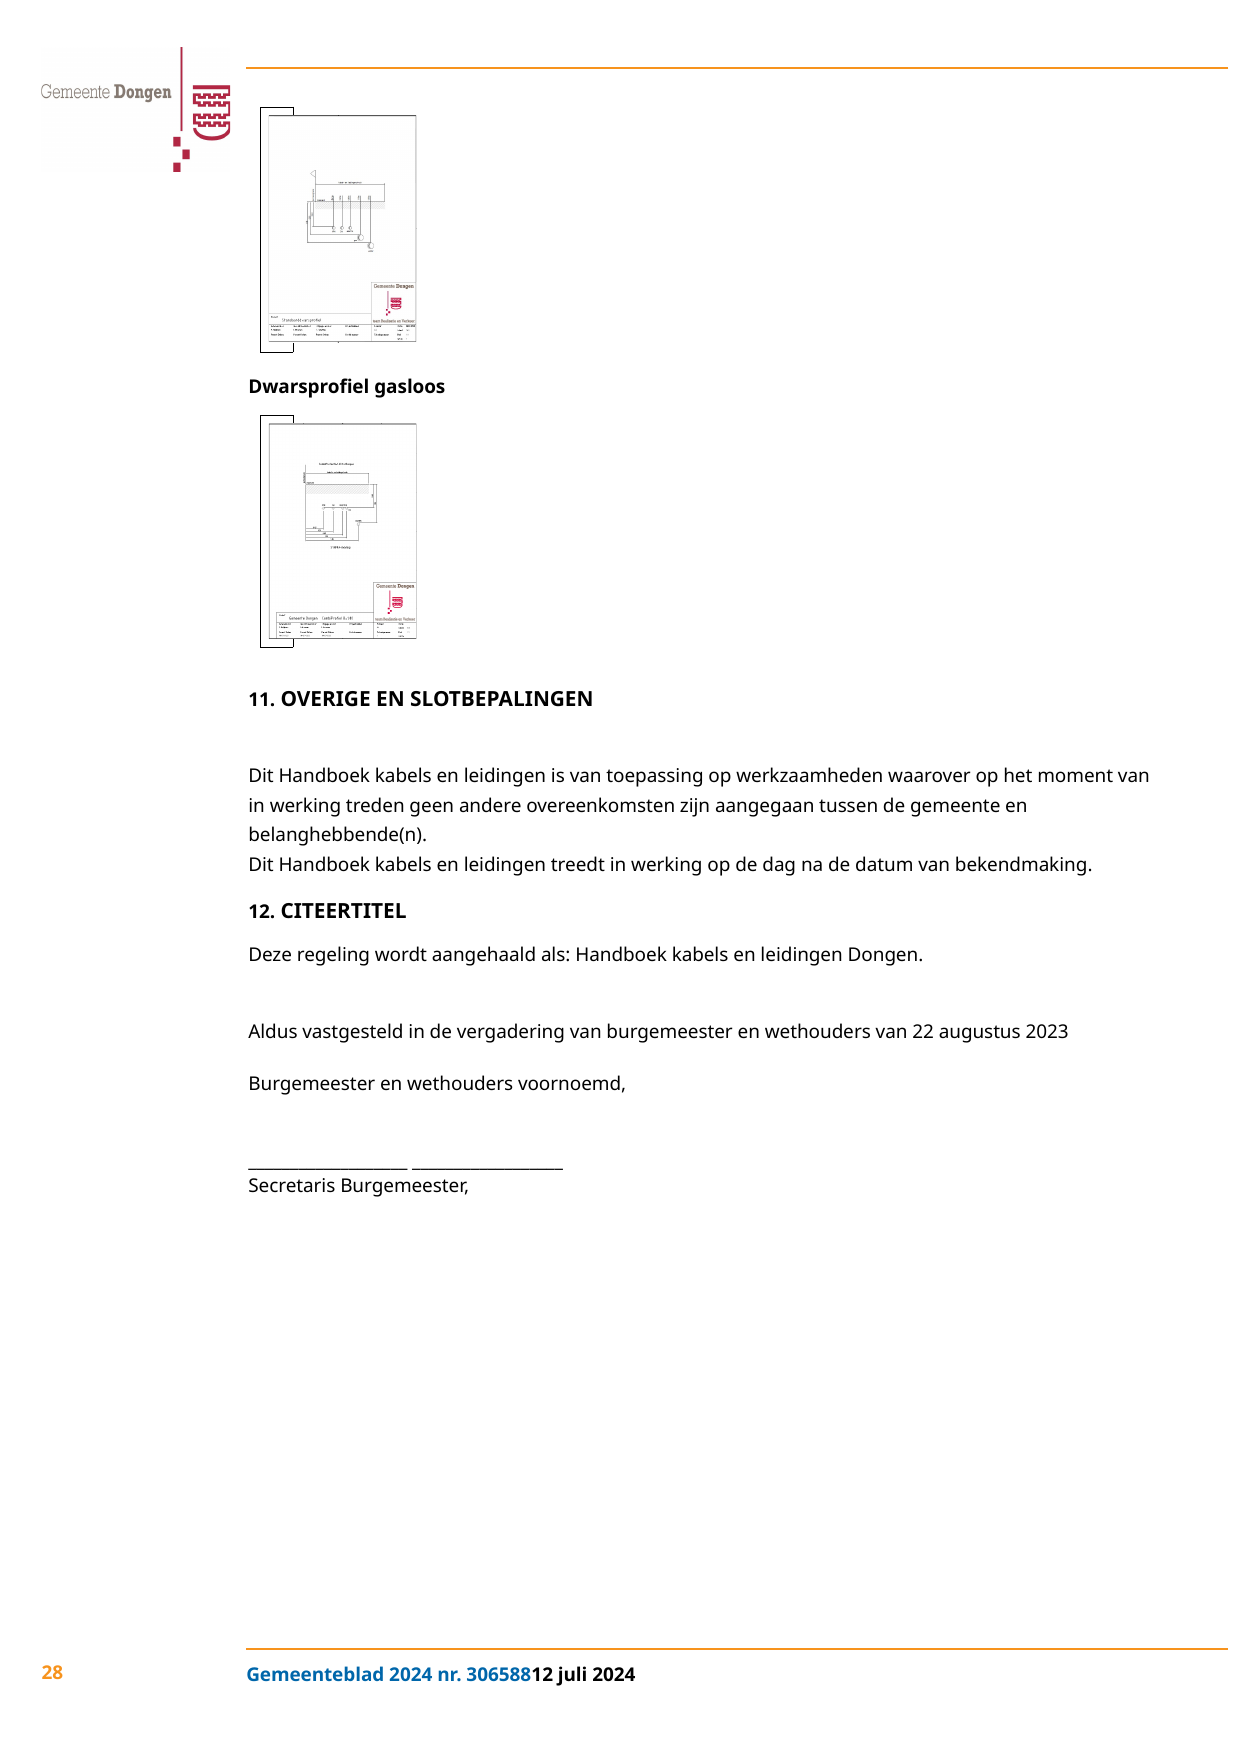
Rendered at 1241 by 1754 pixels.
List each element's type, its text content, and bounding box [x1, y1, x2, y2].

text Dit Handboek kabels en leidingen is van toepassing op werkzaamheden waarover op het moment van in werking treden geen andere overeenkomsten zijn aangegaan tussen de gemeente en belanghebbende(n). [248, 762, 1152, 847]
text Deze regeling wordt aangehaald als: Handboek kabels en leidingen Dongen. [248, 941, 1152, 967]
text Secretaris Burgemeester, [248, 1173, 1152, 1198]
text Aldus vastgesteld in de vergadering van burgemeester en wethouders van 22 augustus 2023 [248, 1018, 1152, 1044]
text 12. CITEERTITEL [248, 897, 1152, 925]
text 11. OVERIGE EN SLOTBEPALINGEN [248, 684, 1152, 713]
picture [268, 423, 417, 639]
picture [41, 47, 231, 172]
text Dit Handboek kabels en leidingen treedt in werking op de dag na de datum van bekendmaking. [248, 851, 1152, 877]
picture [268, 115, 417, 343]
text Dwarsprofiel gasloos [248, 373, 1152, 399]
text ___________________ __________________ [248, 1147, 1152, 1173]
text Burgemeester en wethouders voornoemd, [248, 1070, 1152, 1095]
